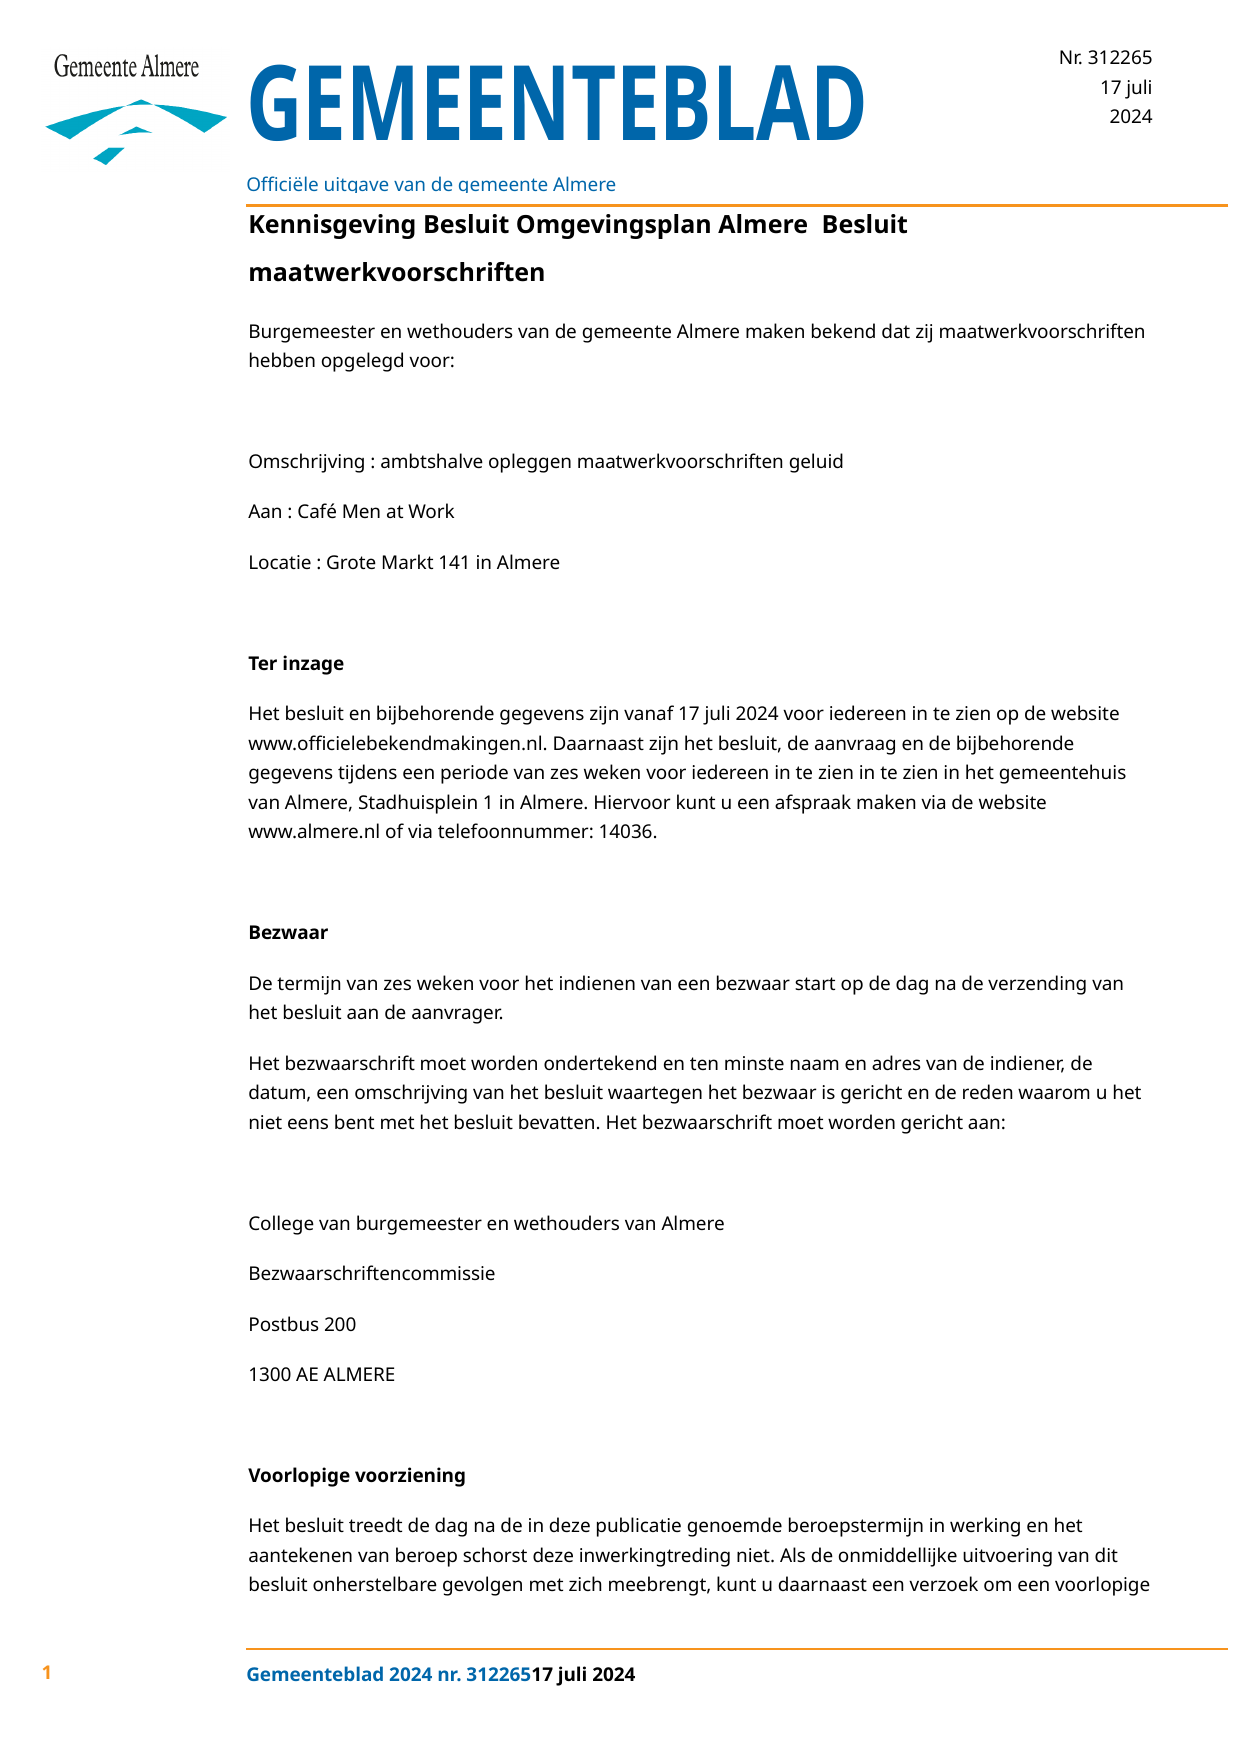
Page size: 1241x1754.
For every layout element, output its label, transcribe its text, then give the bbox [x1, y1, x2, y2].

text Burgemeester en wethouders van de gemeente Almere maken bekend dat zij maatwerkvoorschriften hebben opgelegd voor: [248, 318, 1152, 373]
text Locatie : Grote Markt 141 in Almere [248, 549, 1152, 575]
text De termijn van zes weken voor het indienen van een bezwaar start op de dag na de verzending van het besluit aan de aanvrager. [248, 970, 1152, 1025]
text Omschrijving : ambtshalve opleggen maatwerkvoorschriften geluid [248, 448, 1152, 474]
text Bezwaar [248, 919, 1152, 945]
text Voorlopige voorziening [248, 1462, 1152, 1488]
text Het besluit en bijbehorende gegevens zijn vanaf 17 juli 2024 voor iedereen in te zien op de website www.officielebekendmakingen.nl. Daarnaast zijn het besluit, de aanvraag en de bijbehorende gegevens tijdens een periode van zes weken voor iedereen in te zien in te zien in het gemeentehuis van Almere, Stadhuisplein 1 in Almere. Hiervoor kunt u een afspraak maken via de website www.almere.nl of via telefoonnummer: 14036. [248, 700, 1152, 844]
text Bezwaarschriftencommissie [248, 1260, 1152, 1286]
text Het bezwaarschrift moet worden ondertekend en ten minste naam en adres van de indiener, de datum, een omschrijving van het besluit waartegen het bezwaar is gericht en de reden waarom u het niet eens bent met het besluit bevatten. Het bezwaarschrift moet worden gericht aan: [248, 1050, 1152, 1135]
text Aan : Café Men at Work [248, 499, 1152, 524]
text College van burgemeester en wethouders van Almere [248, 1210, 1152, 1236]
text Postbus 200 [248, 1311, 1152, 1337]
text 1300 AE ALMERE [248, 1361, 1152, 1387]
text Het besluit treedt de dag na de in deze publicatie genoemde beroepstermijn in werking en het aantekenen van beroep schorst deze inwerkingtreding niet. Als de onmiddellijke uitvoering van dit besluit onherstelbare gevolgen met zich meebrengt, kunt u daarnaast een verzoek om een voorlopige [248, 1512, 1152, 1597]
text Ter inzage [248, 650, 1152, 676]
text Kennisgeving Besluit Omgevingsplan Almere Besluit maatwerkvoorschriften [248, 207, 1152, 288]
picture [41, 47, 231, 172]
